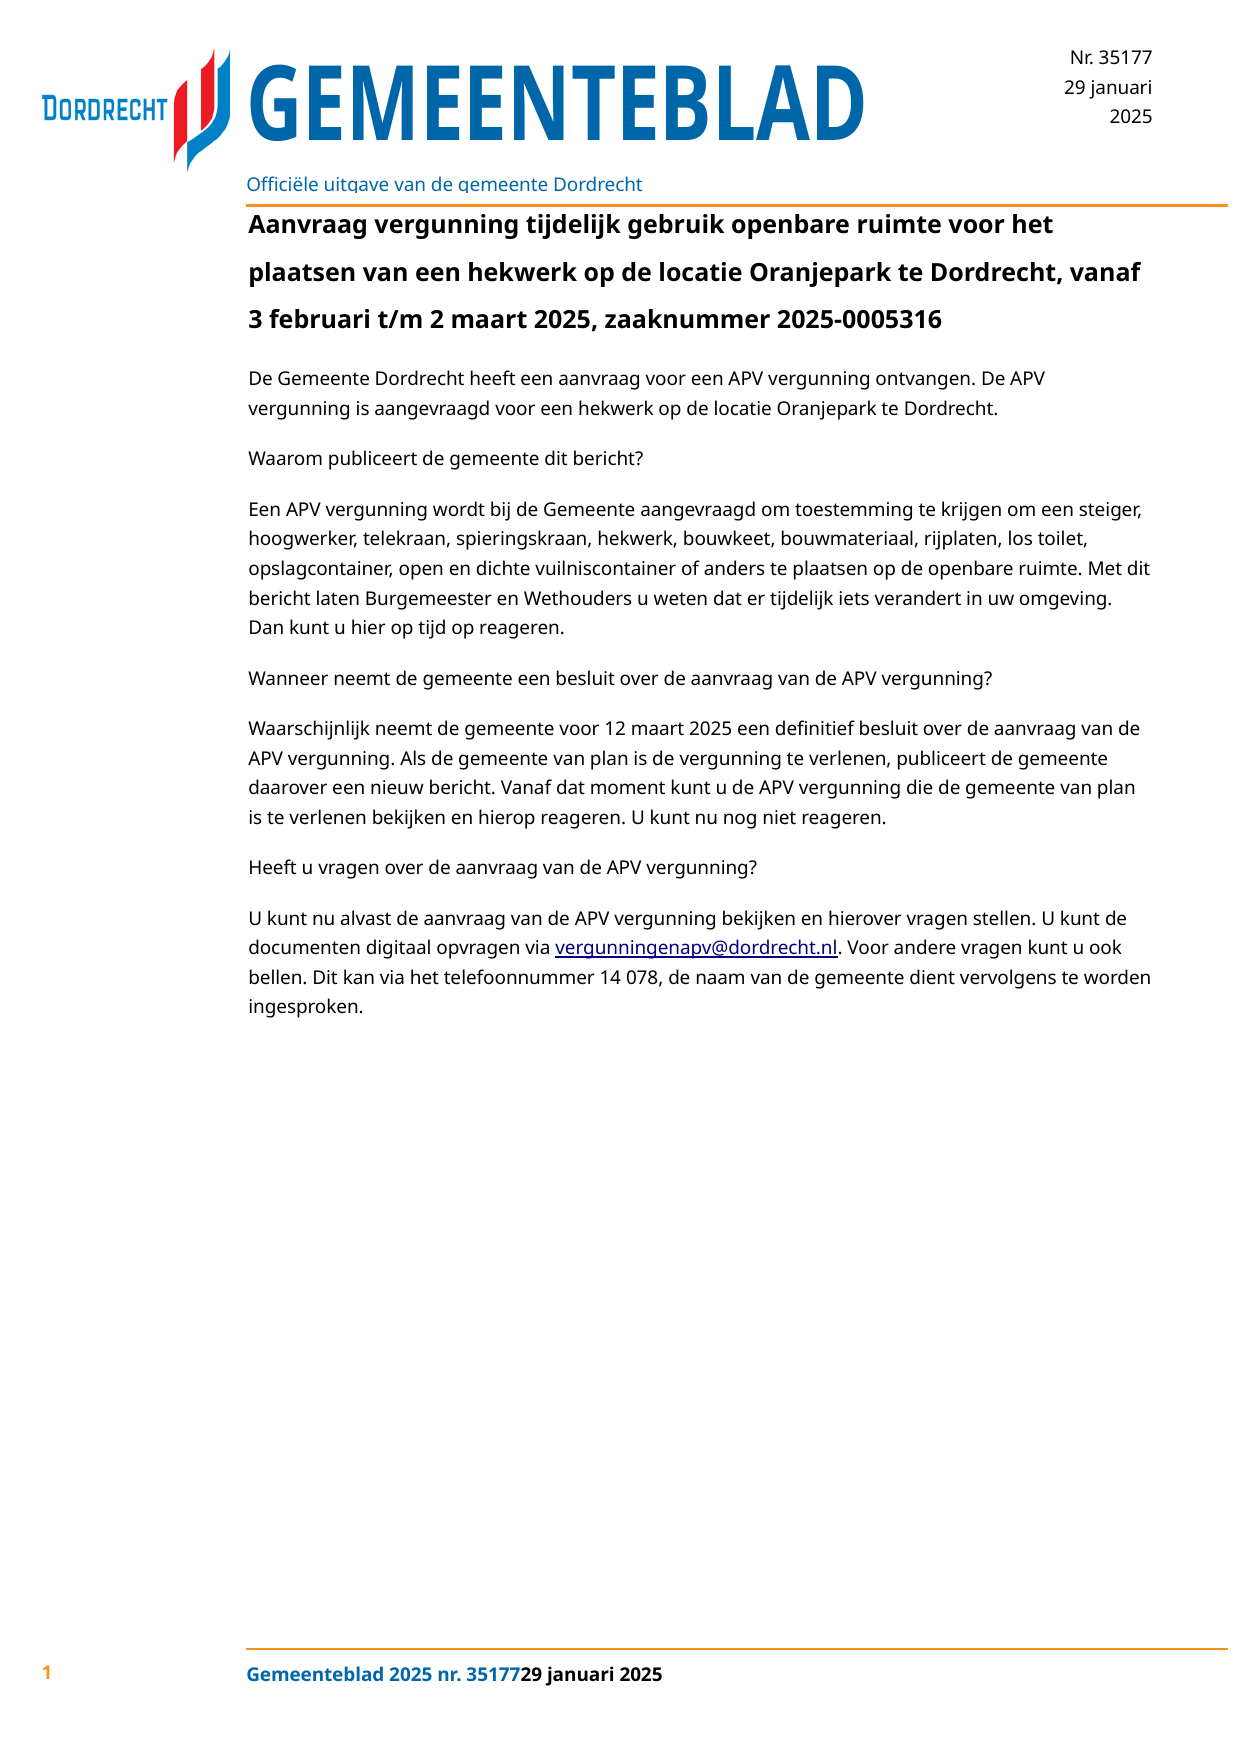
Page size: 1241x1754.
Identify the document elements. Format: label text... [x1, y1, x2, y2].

text U kunt nu alvast de aanvraag van de APV vergunning bekijken en hierover vragen stellen. U kunt de documenten digitaal opvragen via vergunningenapv@dordrecht.nl. Voor andere vragen kunt u ook bellen. Dit kan via het telefoonnummer 14 078, de naam van de gemeente dient vervolgens te worden ingesproken. [248, 905, 1152, 1019]
text Aanvraag vergunning tijdelijk gebruik openbare ruimte voor het plaatsen van een hekwerk op de locatie Oranjepark te Dordrecht, vanaf 3 februari t/m 2 maart 2025, zaaknummer 2025-0005316 [248, 207, 1152, 336]
text Heeft u vragen over de aanvraag van de APV vergunning? [248, 854, 1152, 880]
picture [41, 47, 231, 172]
text De Gemeente Dordrecht heeft een aanvraag voor een APV vergunning ontvangen. De APV vergunning is aangevraagd voor een hekwerk op de locatie Oranjepark te Dordrecht. [248, 366, 1152, 421]
text Waarschijnlijk neemt de gemeente voor 12 maart 2025 een definitief besluit over de aanvraag van de APV vergunning. Als de gemeente van plan is de vergunning te verlenen, publiceert de gemeente daarover een nieuw bericht. Vanaf dat moment kunt u de APV vergunning die de gemeente van plan is te verlenen bekijken en hierop reageren. U kunt nu nog niet reageren. [248, 715, 1152, 829]
text Wanneer neemt de gemeente een besluit over de aanvraag van de APV vergunning? [248, 665, 1152, 690]
text Waarom publiceert de gemeente dit bericht? [248, 446, 1152, 471]
text Een APV vergunning wordt bij de Gemeente aangevraagd om toestemming te krijgen om een steiger, hoogwerker, telekraan, spieringskraan, hekwerk, bouwkeet, bouwmateriaal, rijplaten, los toilet, opslagcontainer, open en dichte vuilniscontainer of anders te plaatsen op de openbare ruimte. Met dit bericht laten Burgemeester en Wethouders u weten dat er tijdelijk iets verandert in uw omgeving. Dan kunt u hier op tijd op reageren. [248, 496, 1152, 640]
